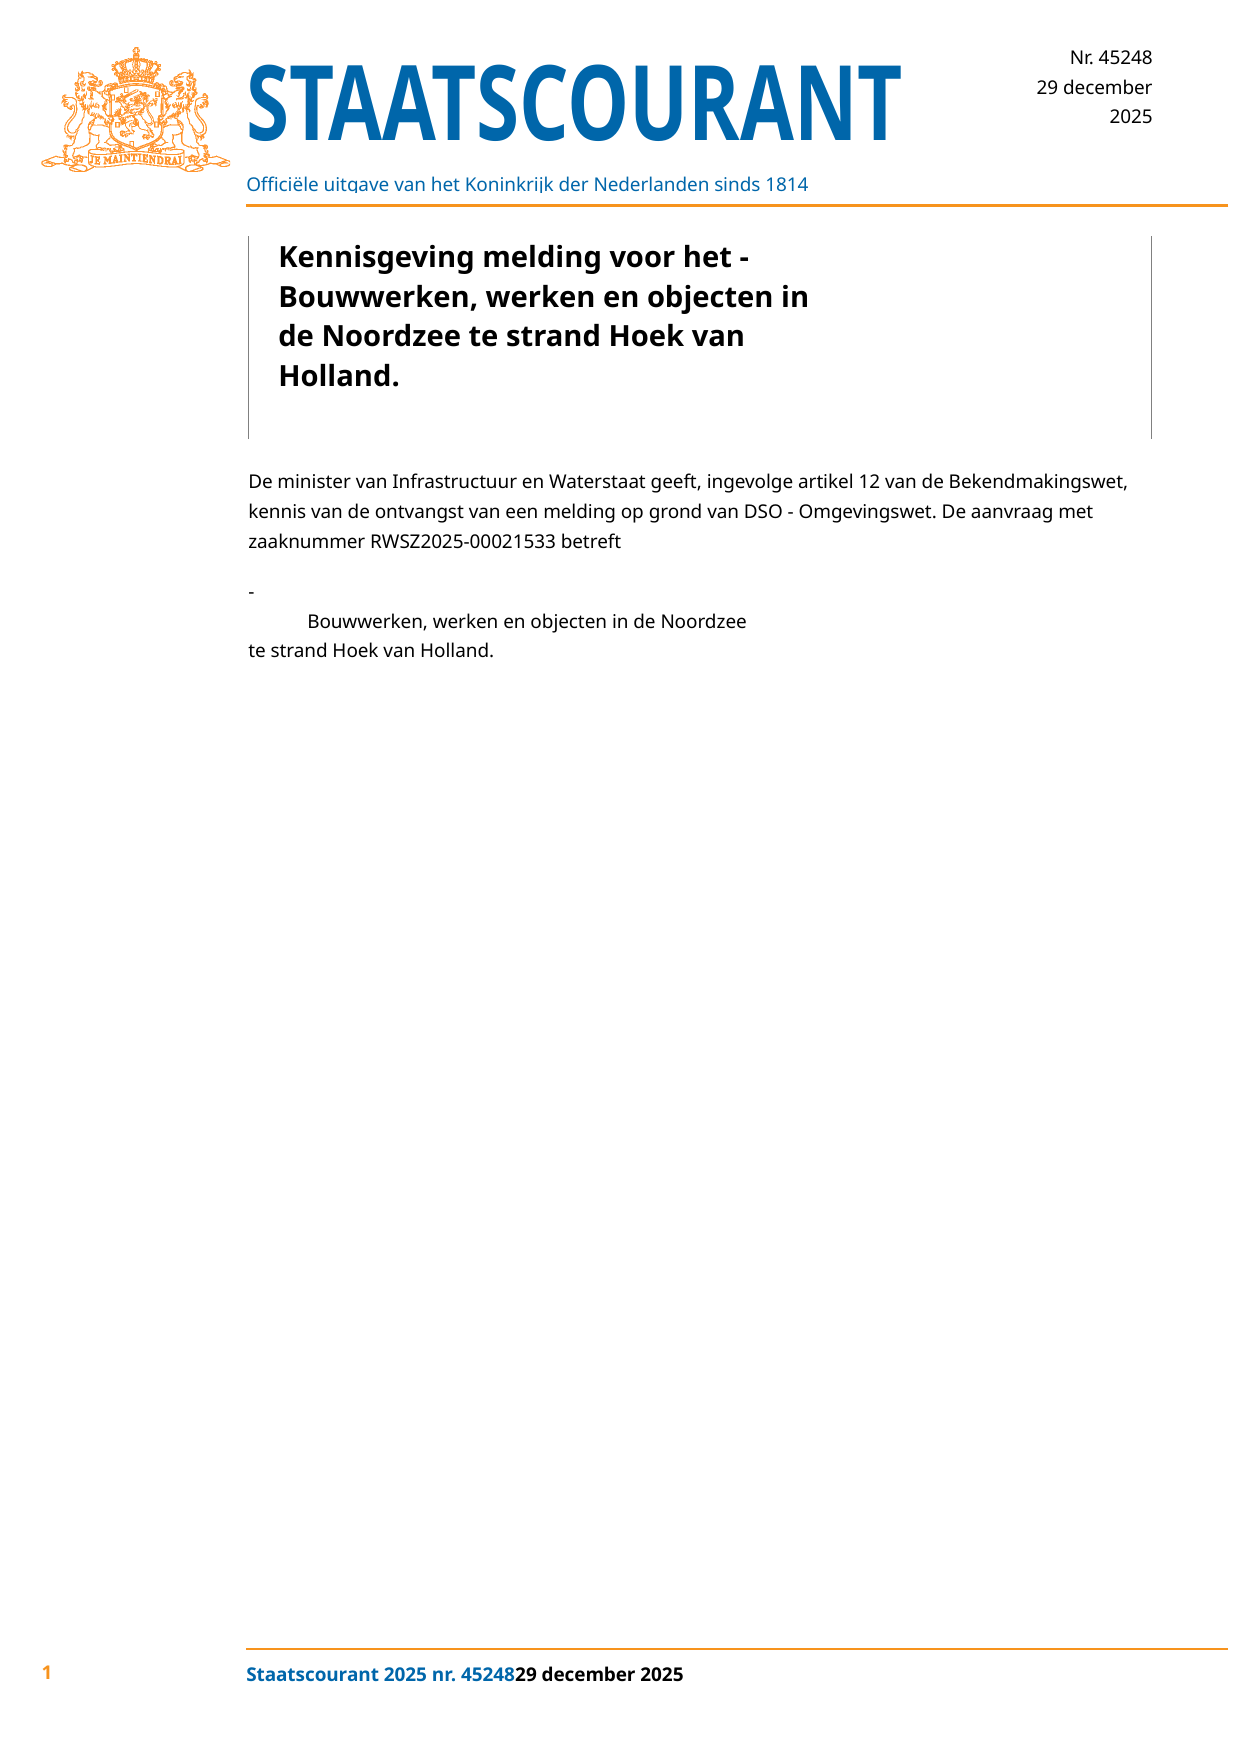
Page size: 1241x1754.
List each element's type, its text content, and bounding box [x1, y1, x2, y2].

text te strand Hoek van Holland. [248, 637, 1152, 663]
picture [41, 47, 231, 172]
picture [912, 236, 1090, 414]
table_header Kennisgeving melding voor het -Bouwwerken, werken en objecten in de Noordzee te strand Hoek van Holland. [249, 236, 850, 439]
list Bouwwerken, werken en objecten in de Noordzee [248, 608, 1152, 633]
text De minister van Infrastructuur en Waterstaat geeft, ingevolge artikel 12 van de Bekendmakingswet, kennis van de ontvangst van een melding op grond van DSO - Omgevingswet. De aanvraag met zaaknummer RWSZ2025-00021533 betreft [248, 469, 1152, 553]
table_header [1090, 236, 1151, 413]
table_header [850, 414, 1151, 439]
table_header [850, 236, 912, 413]
